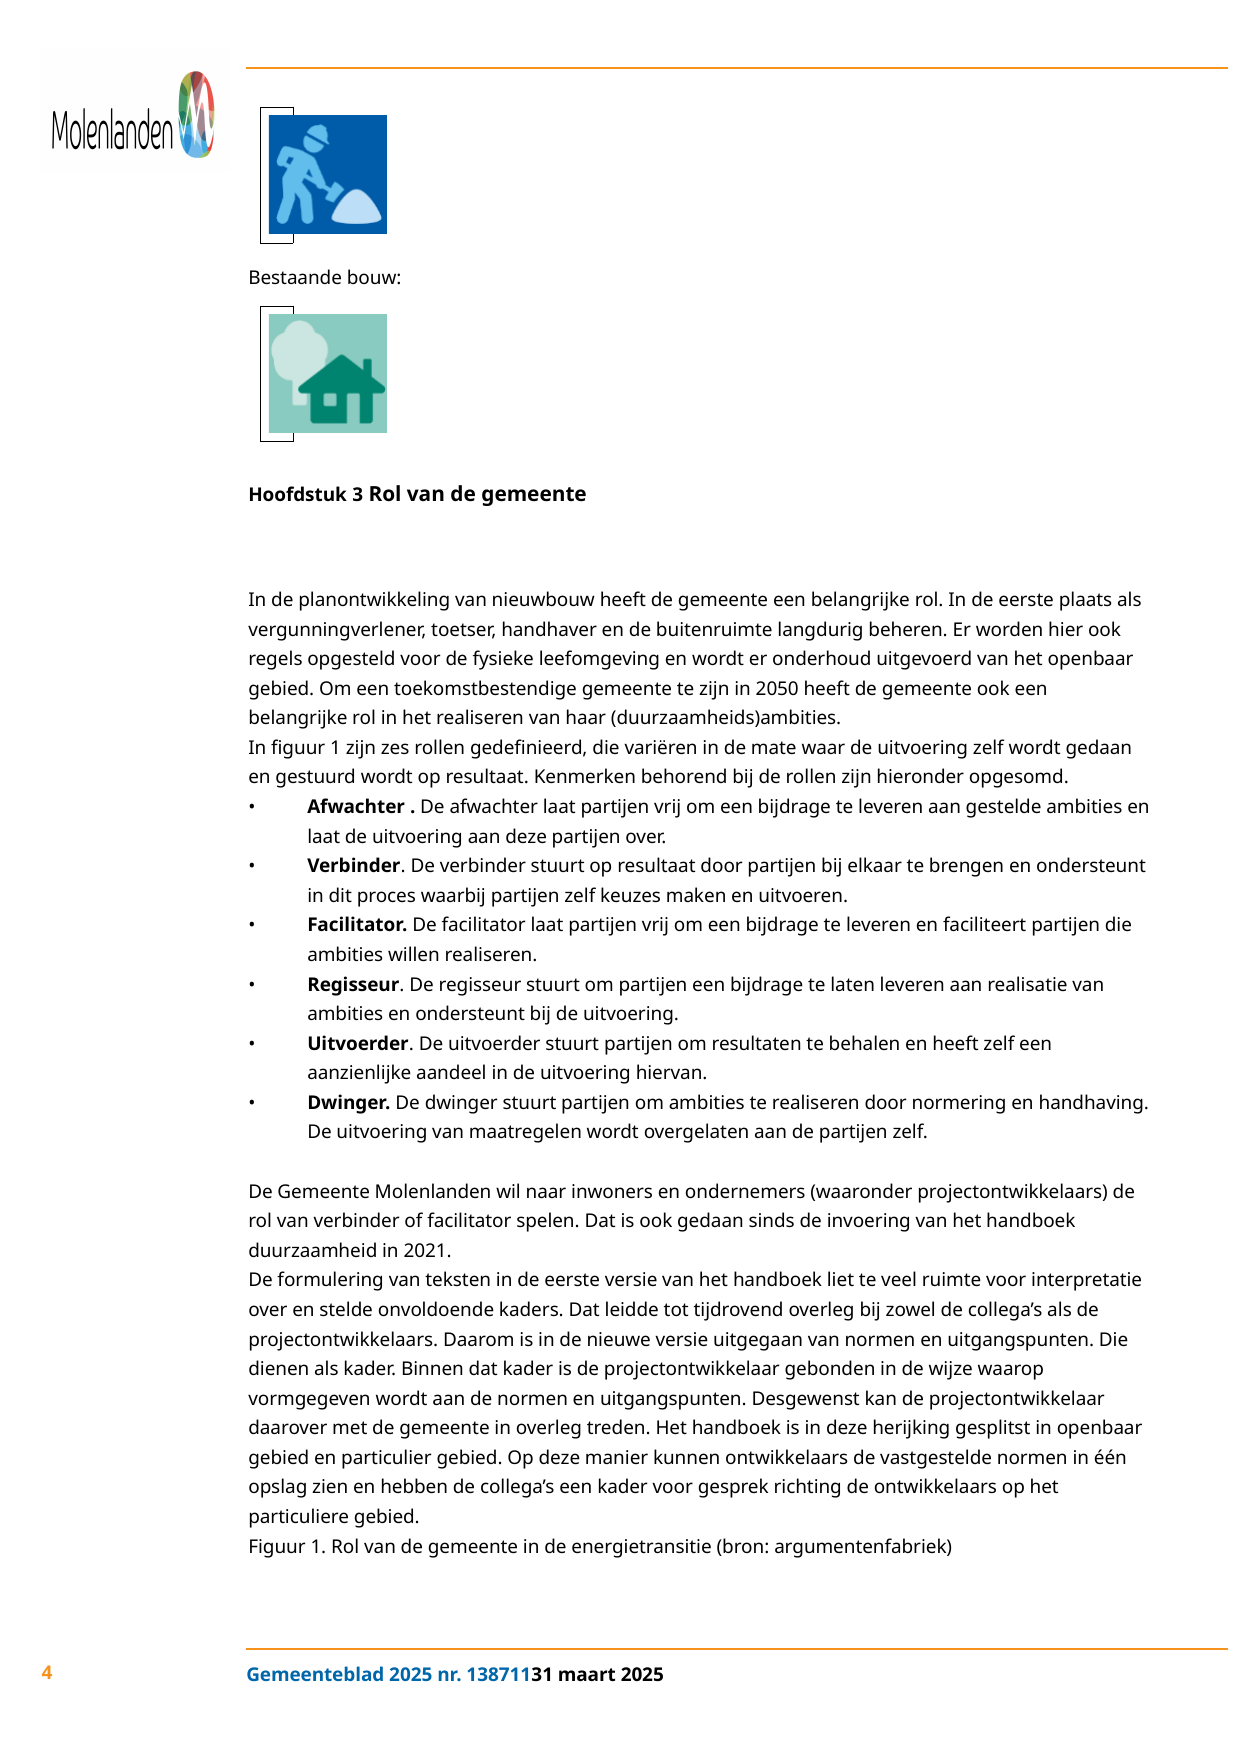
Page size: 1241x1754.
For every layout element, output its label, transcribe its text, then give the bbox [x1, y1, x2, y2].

picture [268, 314, 387, 433]
text Hoofdstuk 3 Rol van de gemeente [248, 479, 1152, 507]
list Regisseur. De regisseur stuurt om partijen een bijdrage te laten leveren aan realisatie van ambities en ondersteunt bij de uitvoering. [248, 971, 1152, 1026]
text De Gemeente Molenlanden wil naar inwoners en ondernemers (waaronder projectontwikkelaars) de rol van verbinder of facilitator spelen. Dat is ook gedaan sinds de invoering van het handboek duurzaamheid in 2021. [248, 1178, 1152, 1263]
text De formulering van teksten in de eerste versie van het handboek liet te veel ruimte voor interpretatie over en stelde onvoldoende kaders. Dat leidde tot tijdrovend overleg bij zowel de collega’s als de projectontwikkelaars. Daarom is in de nieuwe versie uitgegaan van normen en uitgangspunten. Die dienen als kader. Binnen dat kader is de projectontwikkelaar gebonden in de wijze waarop vormgegeven wordt aan de normen en uitgangspunten. Desgewenst kan de projectontwikkelaar daarover met de gemeente in overleg treden. Het handboek is in deze herijking gesplitst in openbaar gebied en particulier gebied. Op deze manier kunnen ontwikkelaars de vastgestelde normen in één opslag zien en hebben de collega’s een kader voor gesprek richting de ontwikkelaars op het particuliere gebied. [248, 1267, 1152, 1529]
text Bestaande bouw: [248, 264, 1152, 290]
list Dwinger. De dwinger stuurt partijen om ambities te realiseren door normering en handhaving. De uitvoering van maatregelen wordt overgelaten aan de partijen zelf. [248, 1089, 1152, 1144]
list Uitvoerder. De uitvoerder stuurt partijen om resultaten te behalen en heeft zelf een aanzienlijke aandeel in de uitvoering hiervan. [248, 1030, 1152, 1085]
list Facilitator. De facilitator laat partijen vrij om een bijdrage te leveren en faciliteert partijen die ambities willen realiseren. [248, 912, 1152, 967]
list Verbinder. De verbinder stuurt op resultaat door partijen bij elkaar te brengen en ondersteunt in dit proces waarbij partijen zelf keuzes maken en uitvoeren. [248, 852, 1152, 908]
text Figuur 1. Rol van de gemeente in de energietransitie (bron: argumentenfabriek) [248, 1533, 1152, 1559]
picture [41, 47, 231, 172]
list Afwachter . De afwachter laat partijen vrij om een bijdrage te leveren aan gestelde ambities en laat de uitvoering aan deze partijen over. [248, 793, 1152, 849]
picture [268, 115, 387, 234]
text In figuur 1 zijn zes rollen gedefinieerd, die variëren in de mate waar de uitvoering zelf wordt gedaan en gestuurd wordt op resultaat. Kenmerken behorend bij de rollen zijn hieronder opgesomd. [248, 734, 1152, 789]
text In de planontwikkeling van nieuwbouw heeft de gemeente een belangrijke rol. In de eerste plaats als vergunningverlener, toetser, handhaver en de buitenruimte langdurig beheren. Er worden hier ook regels opgesteld voor de fysieke leefomgeving en wordt er onderhoud uitgevoerd van het openbaar gebied. Om een toekomstbestendige gemeente te zijn in 2050 heeft de gemeente ook een belangrijke rol in het realiseren van haar (duurzaamheids)ambities. [248, 586, 1152, 730]
